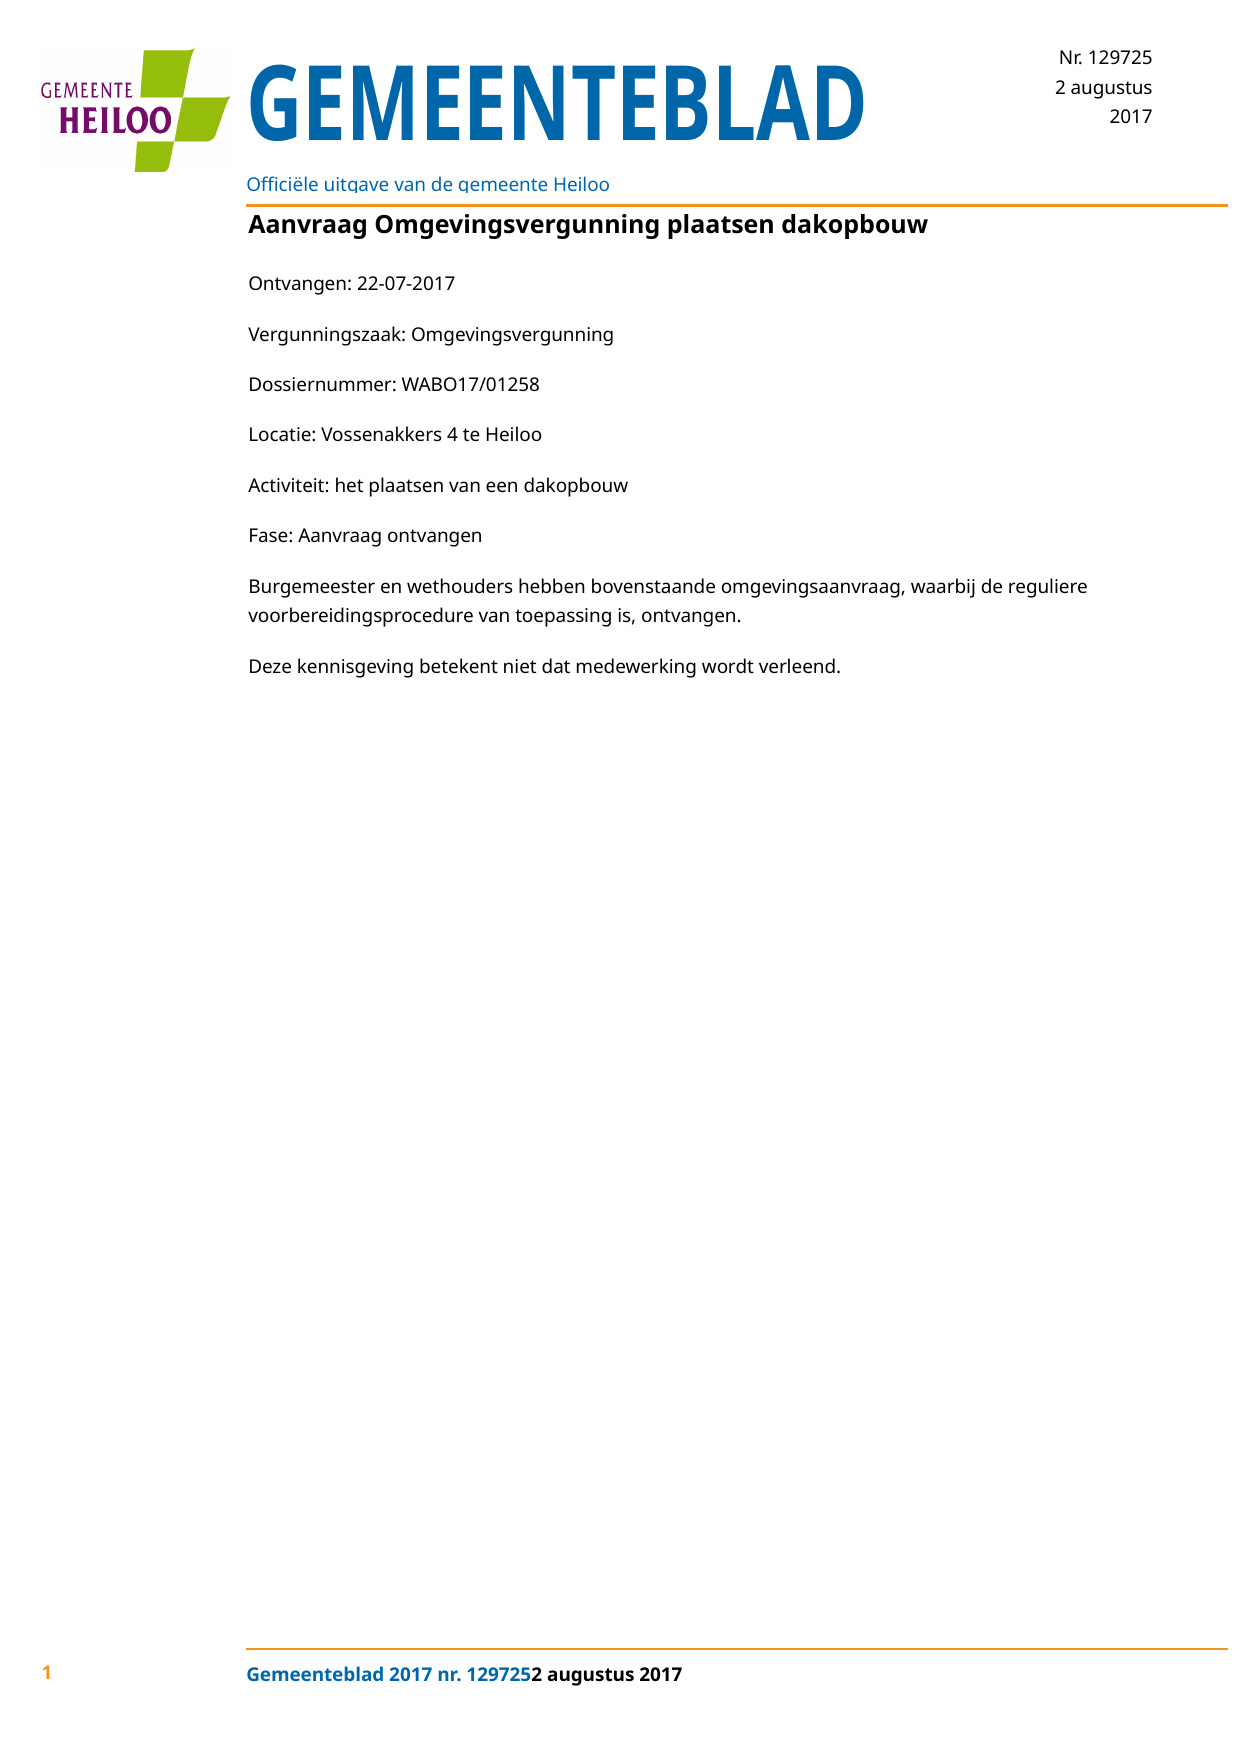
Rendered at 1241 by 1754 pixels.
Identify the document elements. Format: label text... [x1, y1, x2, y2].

text Fase: Aanvraag ontvangen [248, 522, 1152, 548]
text Ontvangen: 22-07-2017 [248, 270, 1152, 296]
text Dossiernummer: WABO17/01258 [248, 371, 1152, 397]
picture [41, 47, 231, 172]
text Vergunningszaak: Omgevingsvergunning [248, 321, 1152, 346]
text Burgemeester en wethouders hebben bovenstaande omgevingsaanvraag, waarbij de reguliere voorbereidingsprocedure van toepassing is, ontvangen. [248, 573, 1152, 628]
text Locatie: Vossenakkers 4 te Heiloo [248, 422, 1152, 447]
text Activiteit: het plaatsen van een dakopbouw [248, 472, 1152, 498]
text Deze kennisgeving betekent niet dat medewerking wordt verleend. [248, 653, 1152, 678]
text Aanvraag Omgevingsvergunning plaatsen dakopbouw [248, 207, 1152, 241]
